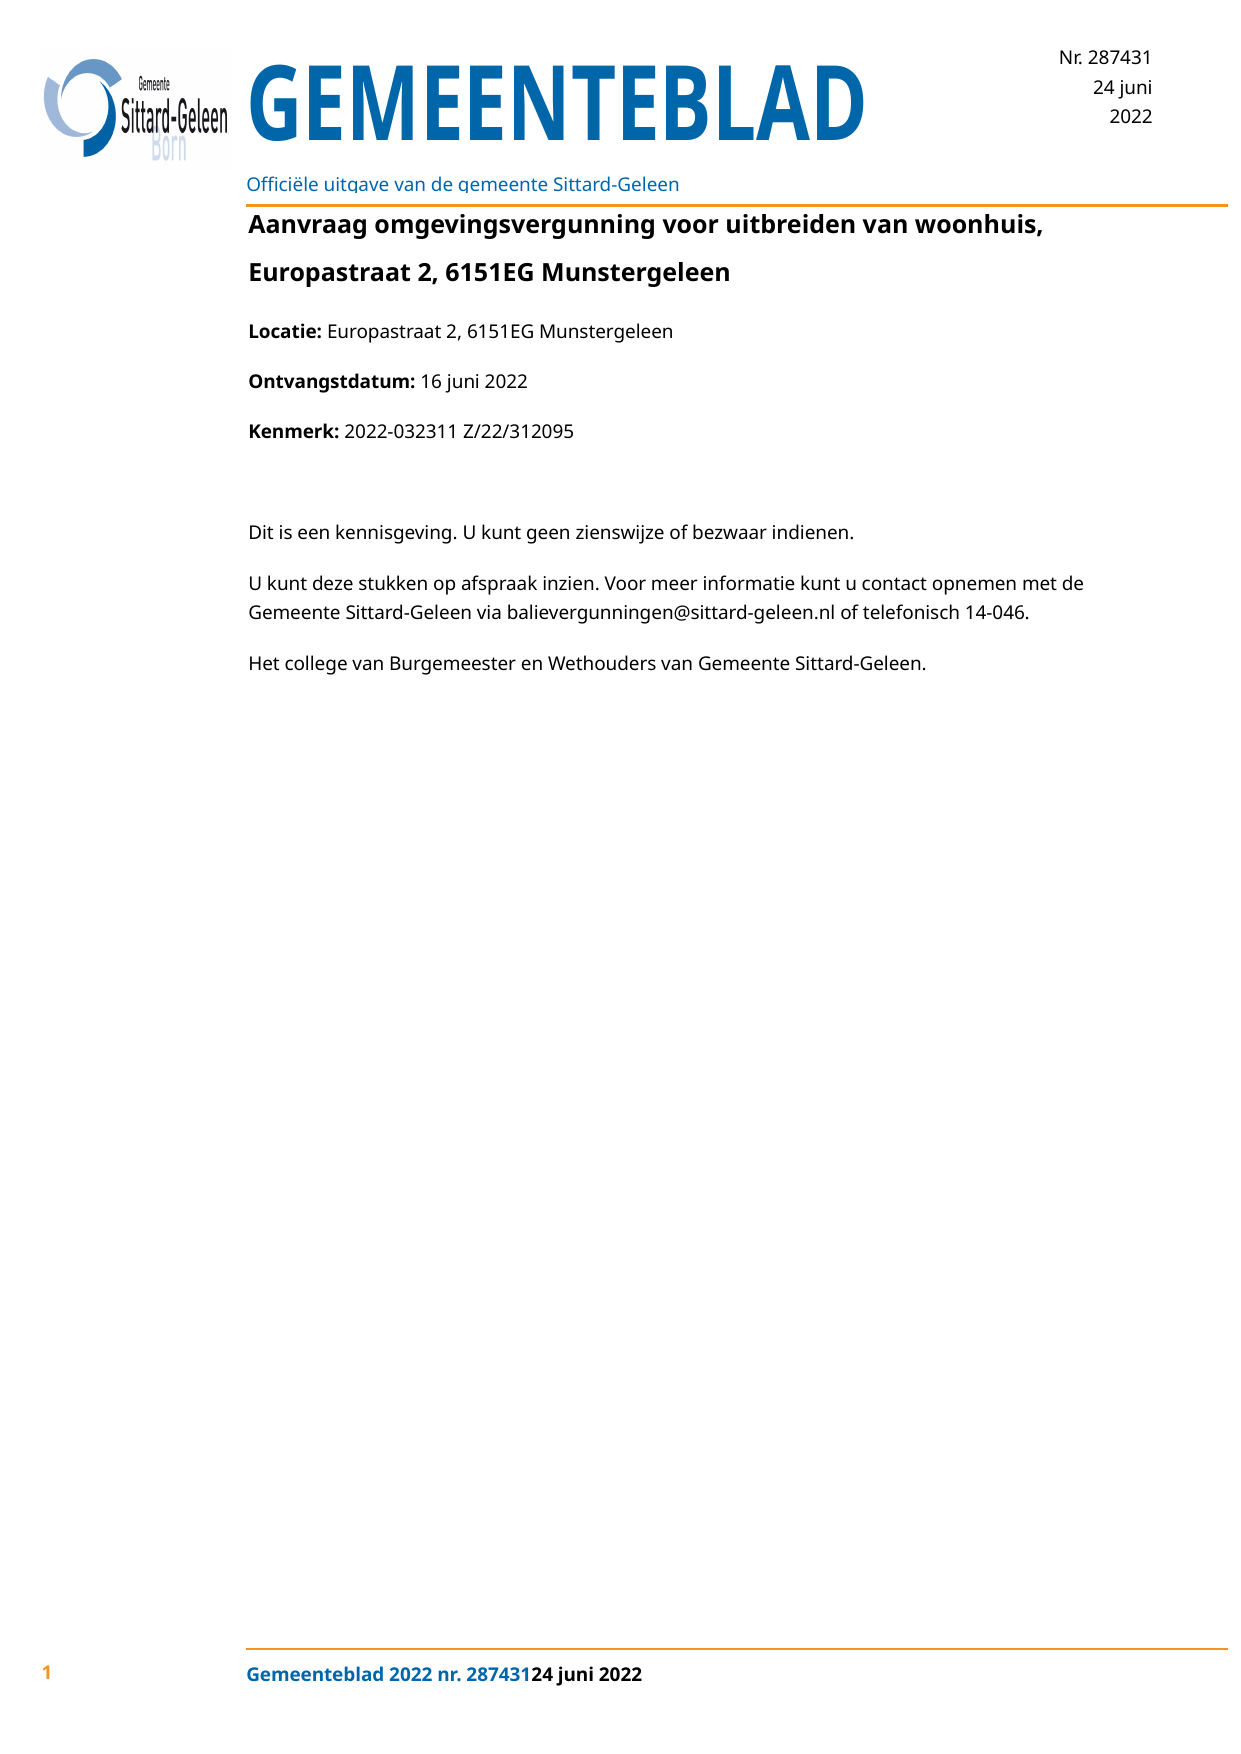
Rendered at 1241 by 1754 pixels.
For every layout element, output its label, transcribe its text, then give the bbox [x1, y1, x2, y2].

text Kenmerk: 2022-032311 Z/22/312095 [248, 419, 1152, 444]
text Het college van Burgemeester en Wethouders van Gemeente Sittard-Geleen. [248, 650, 1152, 676]
text Aanvraag omgevingsvergunning voor uitbreiden van woonhuis, Europastraat 2, 6151EG Munstergeleen [248, 207, 1152, 288]
picture [41, 47, 231, 172]
text Ontvangstdatum: 16 juni 2022 [248, 368, 1152, 394]
text Locatie: Europastraat 2, 6151EG Munstergeleen [248, 318, 1152, 344]
text Dit is een kennisgeving. U kunt geen zienswijze of bezwaar indienen. [248, 519, 1152, 545]
text U kunt deze stukken op afspraak inzien. Voor meer informatie kunt u contact opnemen met de Gemeente Sittard-Geleen via balievergunningen@sittard-geleen.nl of telefonisch 14-046. [248, 570, 1152, 625]
